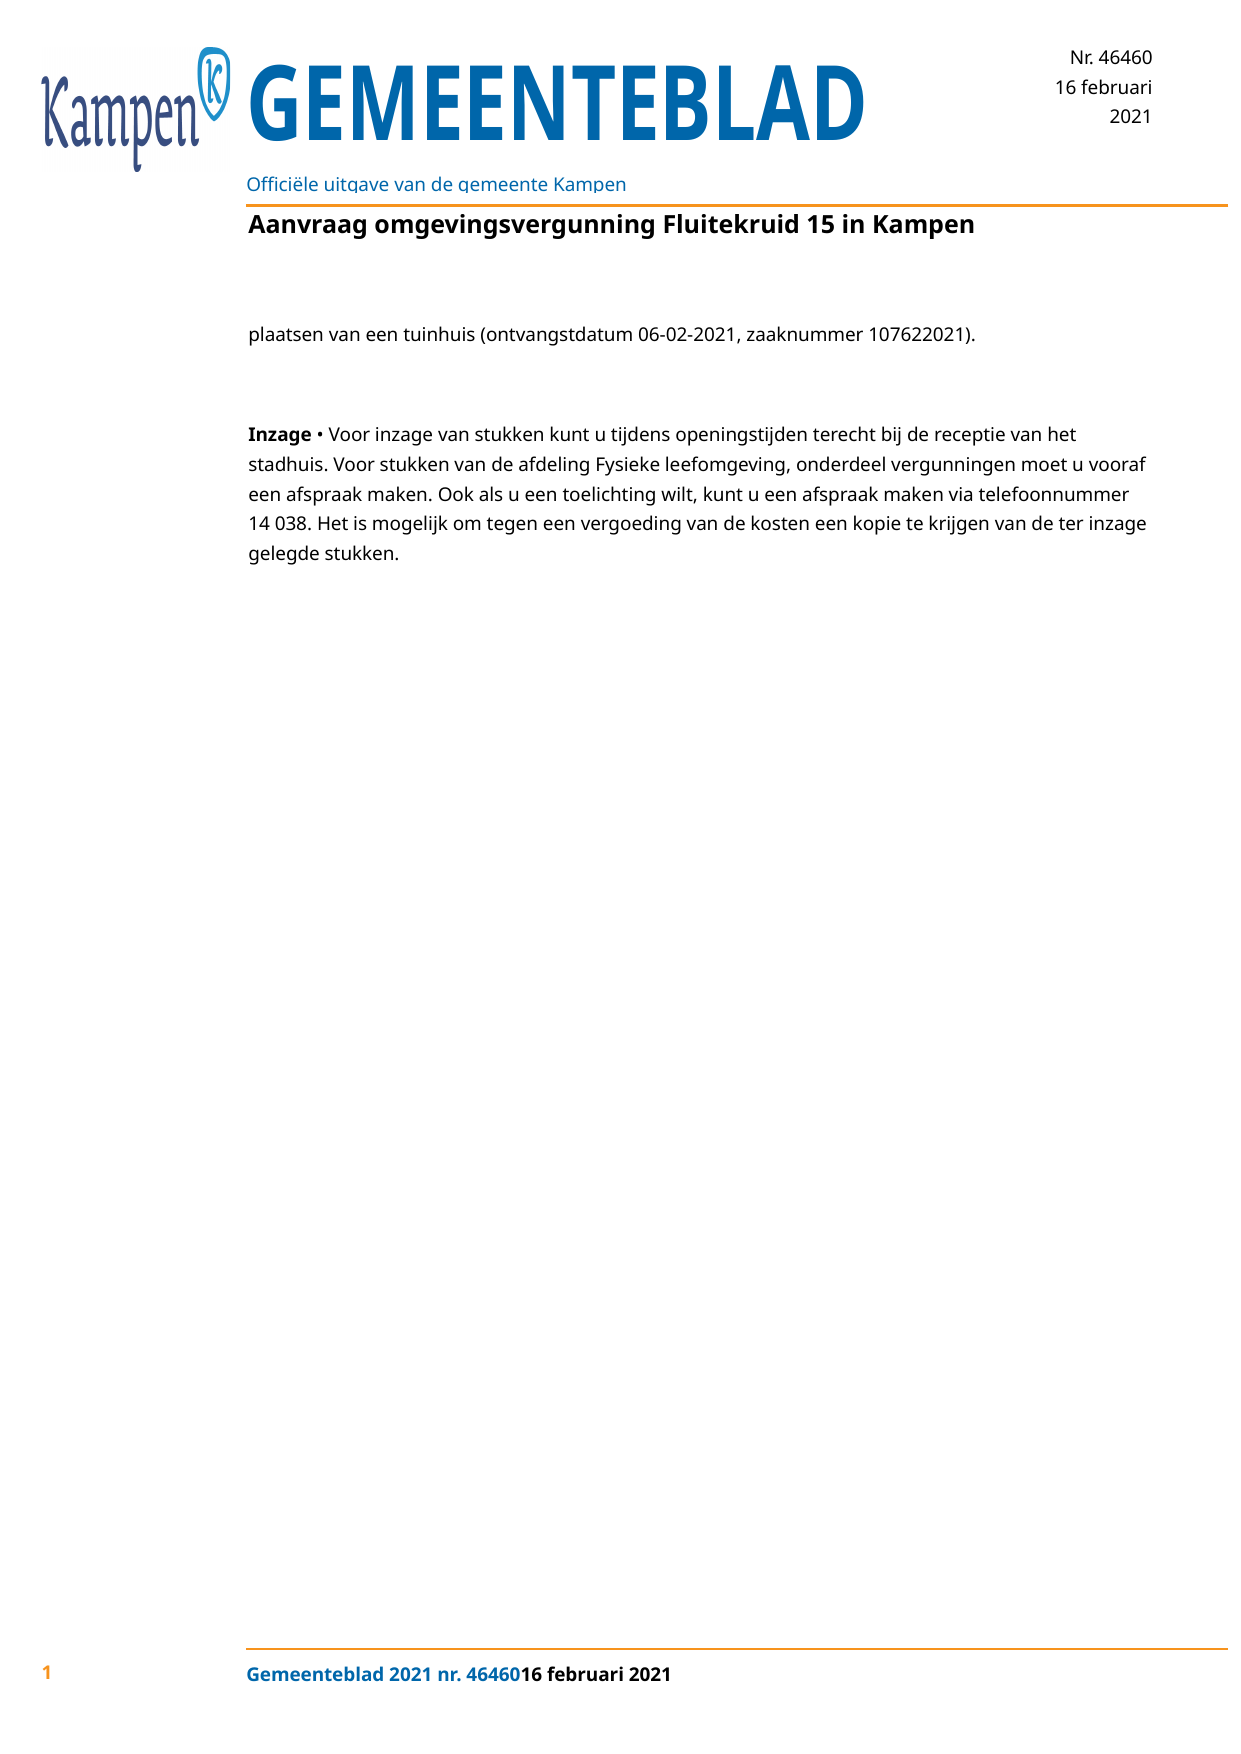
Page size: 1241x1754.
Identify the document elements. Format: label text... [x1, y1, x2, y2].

text Inzage • Voor inzage van stukken kunt u tijdens openingstijden terecht bij de receptie van het stadhuis. Voor stukken van de afdeling Fysieke leefomgeving, onderdeel vergunningen moet u vooraf een afspraak maken. Ook als u een toelichting wilt, kunt u een afspraak maken via telefoonnummer 14 038. Het is mogelijk om tegen een vergoeding van de kosten een kopie te krijgen van de ter inzage gelegde stukken. [248, 422, 1152, 566]
text plaatsen van een tuinhuis (ontvangstdatum 06-02-2021, zaaknummer 107622021). [248, 321, 1152, 346]
text Aanvraag omgevingsvergunning Fluitekruid 15 in Kampen [248, 207, 1152, 241]
picture [41, 47, 231, 172]
